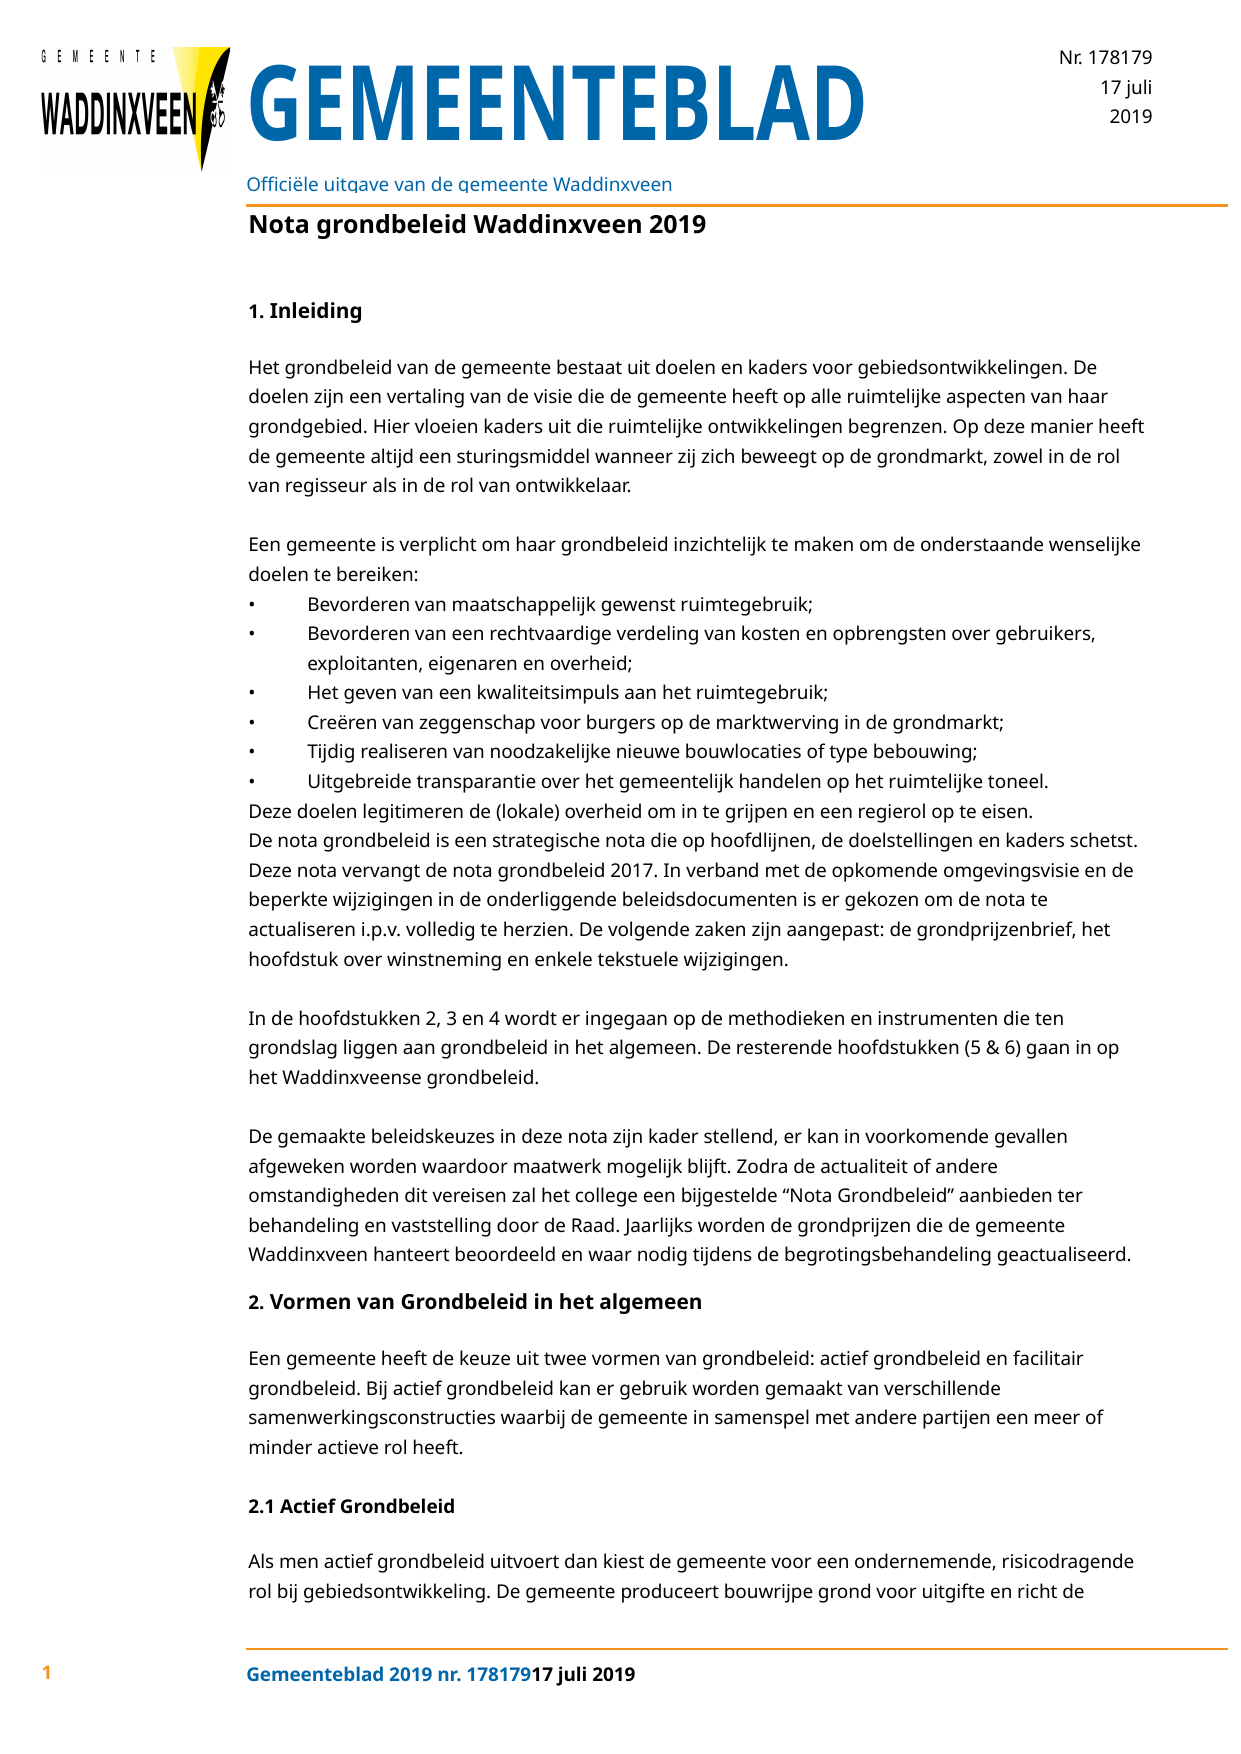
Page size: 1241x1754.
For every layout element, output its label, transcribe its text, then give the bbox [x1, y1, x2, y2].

text Het grondbeleid van de gemeente bestaat uit doelen en kaders voor gebiedsontwikkelingen. De doelen zijn een vertaling van de visie die de gemeente heeft op alle ruimtelijke aspecten van haar grondgebied. Hier vloeien kaders uit die ruimtelijke ontwikkelingen begrenzen. Op deze manier heeft de gemeente altijd een sturingsmiddel wanneer zij zich beweegt op de grondmarkt, zowel in de rol van regisseur als in de rol van ontwikkelaar. [248, 354, 1152, 498]
text Als men actief grondbeleid uitvoert dan kiest de gemeente voor een ondernemende, risicodragende rol bij gebiedsontwikkeling. De gemeente produceert bouwrijpe grond voor uitgifte en richt de [248, 1548, 1152, 1604]
text 1. Inleiding [248, 296, 1152, 324]
text Nota grondbeleid Waddinxveen 2019 [248, 207, 1152, 241]
list Uitgebreide transparantie over het gemeentelijk handelen op het ruimtelijke toneel. [248, 768, 1152, 794]
text Een gemeente is verplicht om haar grondbeleid inzichtelijk te maken om de onderstaande wenselijke doelen te bereiken: [248, 532, 1152, 587]
list Bevorderen van een rechtvaardige verdeling van kosten en opbrengsten over gebruikers, exploitanten, eigenaren en overheid; [248, 620, 1152, 676]
text De nota grondbeleid is een strategische nota die op hoofdlijnen, de doelstellingen en kaders schetst. Deze nota vervangt de nota grondbeleid 2017. In verband met de opkomende omgevingsvisie en de beperkte wijzigingen in de onderliggende beleidsdocumenten is er gekozen om de nota te actualiseren i.p.v. volledig te herzien. De volgende zaken zijn aangepast: de grondprijzenbrief, het hoofdstuk over winstneming en enkele tekstuele wijzigingen. [248, 827, 1152, 971]
text Een gemeente heeft de keuze uit twee vormen van grondbeleid: actief grondbeleid en facilitair grondbeleid. Bij actief grondbeleid kan er gebruik worden gemaakt van verschillende samenwerkingsconstructies waarbij de gemeente in samenspel met andere partijen een meer of minder actieve rol heeft. [248, 1345, 1152, 1460]
text Deze doelen legitimeren de (lokale) overheid om in te grijpen en een regierol op te eisen. [248, 798, 1152, 823]
picture [41, 47, 231, 172]
text De gemaakte beleidskeuzes in deze nota zijn kader stellend, er kan in voorkomende gevallen afgeweken worden waardoor maatwerk mogelijk blijft. Zodra de actualiteit of andere omstandigheden dit vereisen zal het college een bijgestelde “Nota Grondbeleid” aanbieden ter behandeling en vaststelling door de Raad. Jaarlijks worden de grondprijzen die de gemeente Waddinxveen hanteert beoordeeld en waar nodig tijdens de begrotingsbehandeling geactualiseerd. [248, 1123, 1152, 1267]
list Bevorderen van maatschappelijk gewenst ruimtegebruik; [248, 591, 1152, 616]
text In de hoofdstukken 2, 3 en 4 wordt er ingegaan op de methodieken en instrumenten die ten grondslag liggen aan grondbeleid in het algemeen. De resterende hoofdstukken (5 & 6) gaan in op het Waddinxveense grondbeleid. [248, 1005, 1152, 1090]
text 2. Vormen van Grondbeleid in het algemeen [248, 1287, 1152, 1316]
list Creëren van zeggenschap voor burgers op de marktwerving in de grondmarkt; [248, 709, 1152, 735]
list Tijdig realiseren van noodzakelijke nieuwe bouwlocaties of type bebouwing; [248, 739, 1152, 764]
list Het geven van een kwaliteitsimpuls aan het ruimtegebruik; [248, 679, 1152, 705]
text 2.1 Actief Grondbeleid [248, 1493, 1152, 1519]
